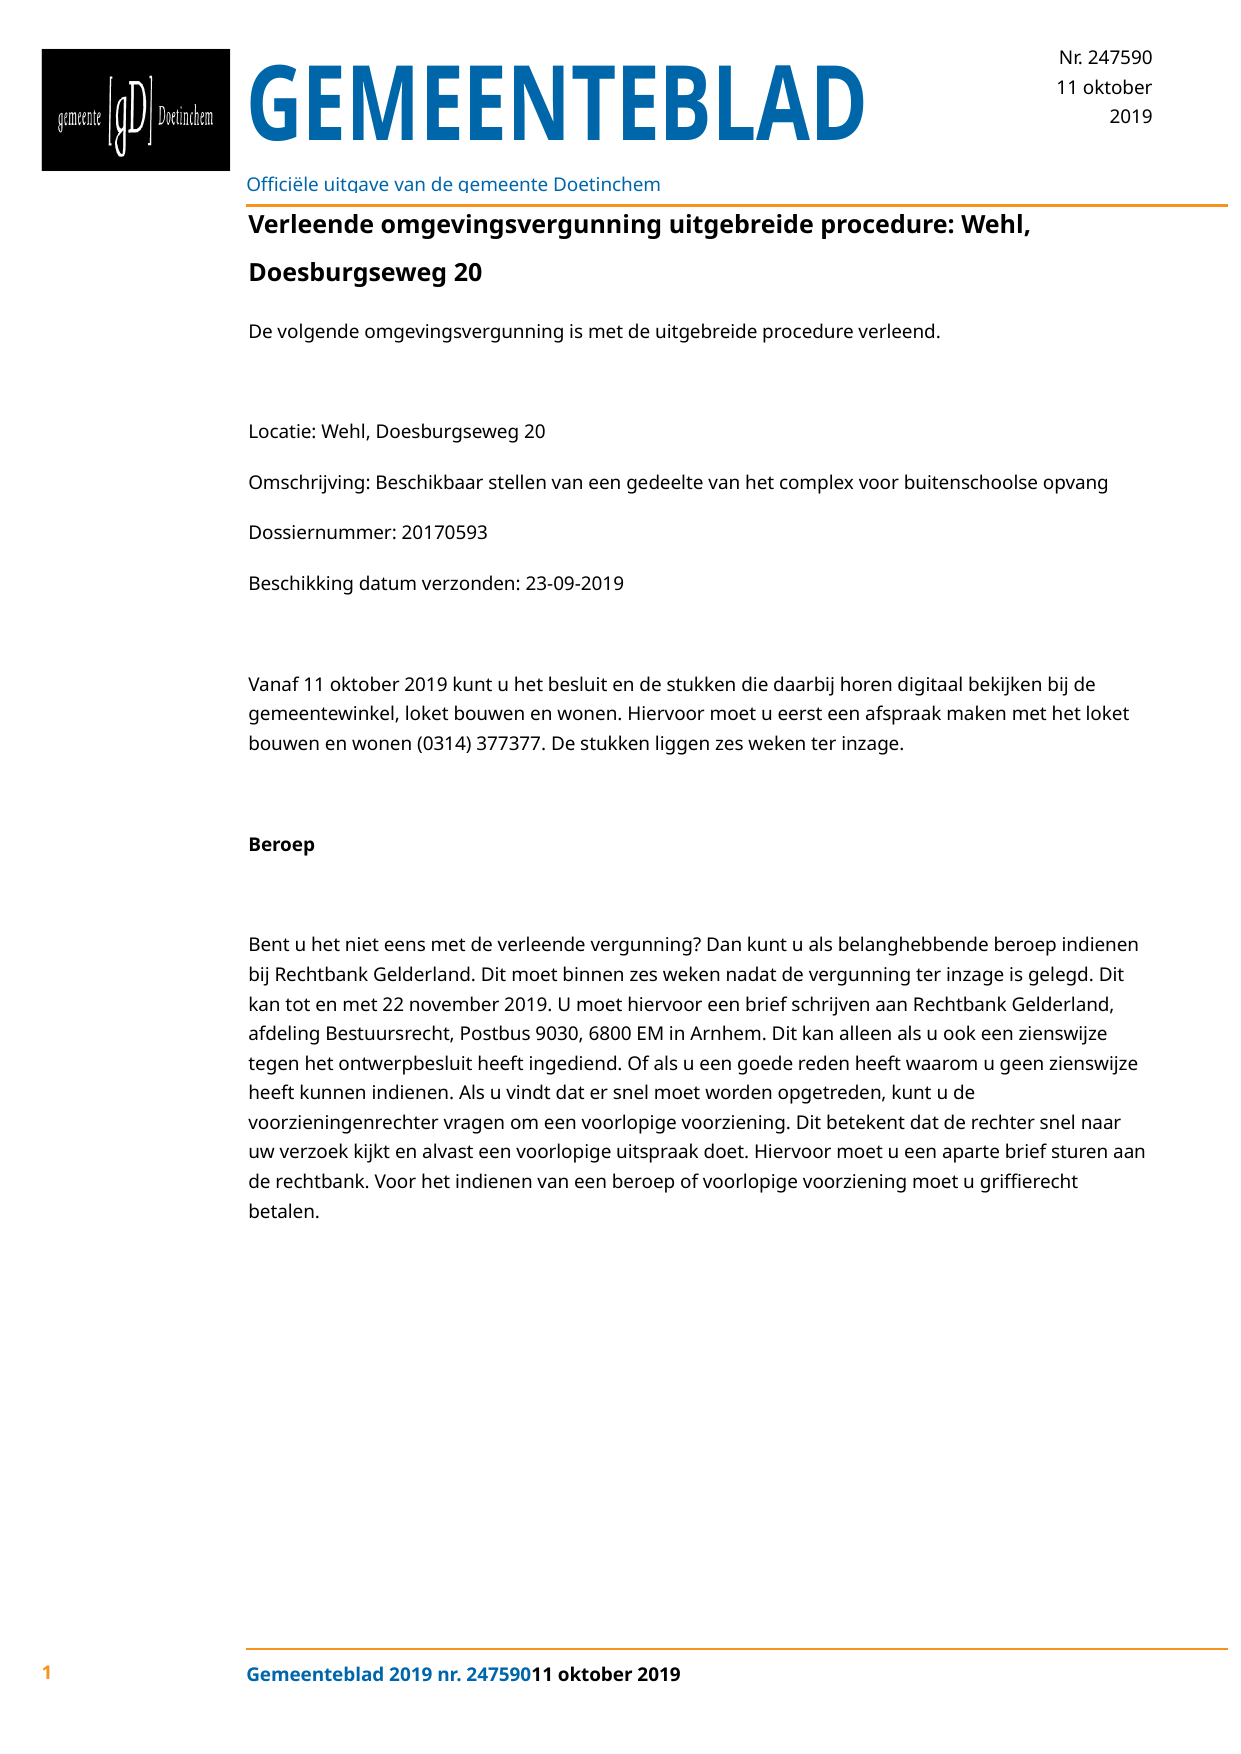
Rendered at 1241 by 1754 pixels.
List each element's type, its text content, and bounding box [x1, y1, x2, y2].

text Verleende omgevingsvergunning uitgebreide procedure: Wehl, Doesburgseweg 20 [248, 207, 1152, 288]
text Omschrijving: Beschikbaar stellen van een gedeelte van het complex voor buitenschoolse opvang [248, 469, 1152, 495]
picture [41, 47, 231, 172]
text Bent u het niet eens met de verleende vergunning? Dan kunt u als belanghebbende beroep indienen bij Rechtbank Gelderland. Dit moet binnen zes weken nadat de vergunning ter inzage is gelegd. Dit kan tot en met 22 november 2019. U moet hiervoor een brief schrijven aan Rechtbank Gelderland, afdeling Bestuursrecht, Postbus 9030, 6800 EM in Arnhem. Dit kan alleen als u ook een zienswijze tegen het ontwerpbesluit heeft ingediend. Of als u een goede reden heeft waarom u geen zienswijze heeft kunnen indienen. Als u vindt dat er snel moet worden opgetreden, kunt u de voorzieningenrechter vragen om een voorlopige voorziening. Dit betekent dat de rechter snel naar uw verzoek kijkt en alvast een voorlopige uitspraak doet. Hiervoor moet u een aparte brief sturen aan de rechtbank. Voor het indienen van een beroep of voorlopige voorziening moet u griffierecht betalen. [248, 932, 1152, 1224]
text Beschikking datum verzonden: 23-09-2019 [248, 570, 1152, 596]
text De volgende omgevingsvergunning is met de uitgebreide procedure verleend. [248, 318, 1152, 344]
text Locatie: Wehl, Doesburgseweg 20 [248, 419, 1152, 444]
text Dossiernummer: 20170593 [248, 519, 1152, 545]
text Vanaf 11 oktober 2019 kunt u het besluit en de stukken die daarbij horen digitaal bekijken bij de gemeentewinkel, loket bouwen en wonen. Hiervoor moet u eerst een afspraak maken met het loket bouwen en wonen (0314) 377377. De stukken liggen zes weken ter inzage. [248, 671, 1152, 756]
text Beroep [248, 831, 1152, 857]
